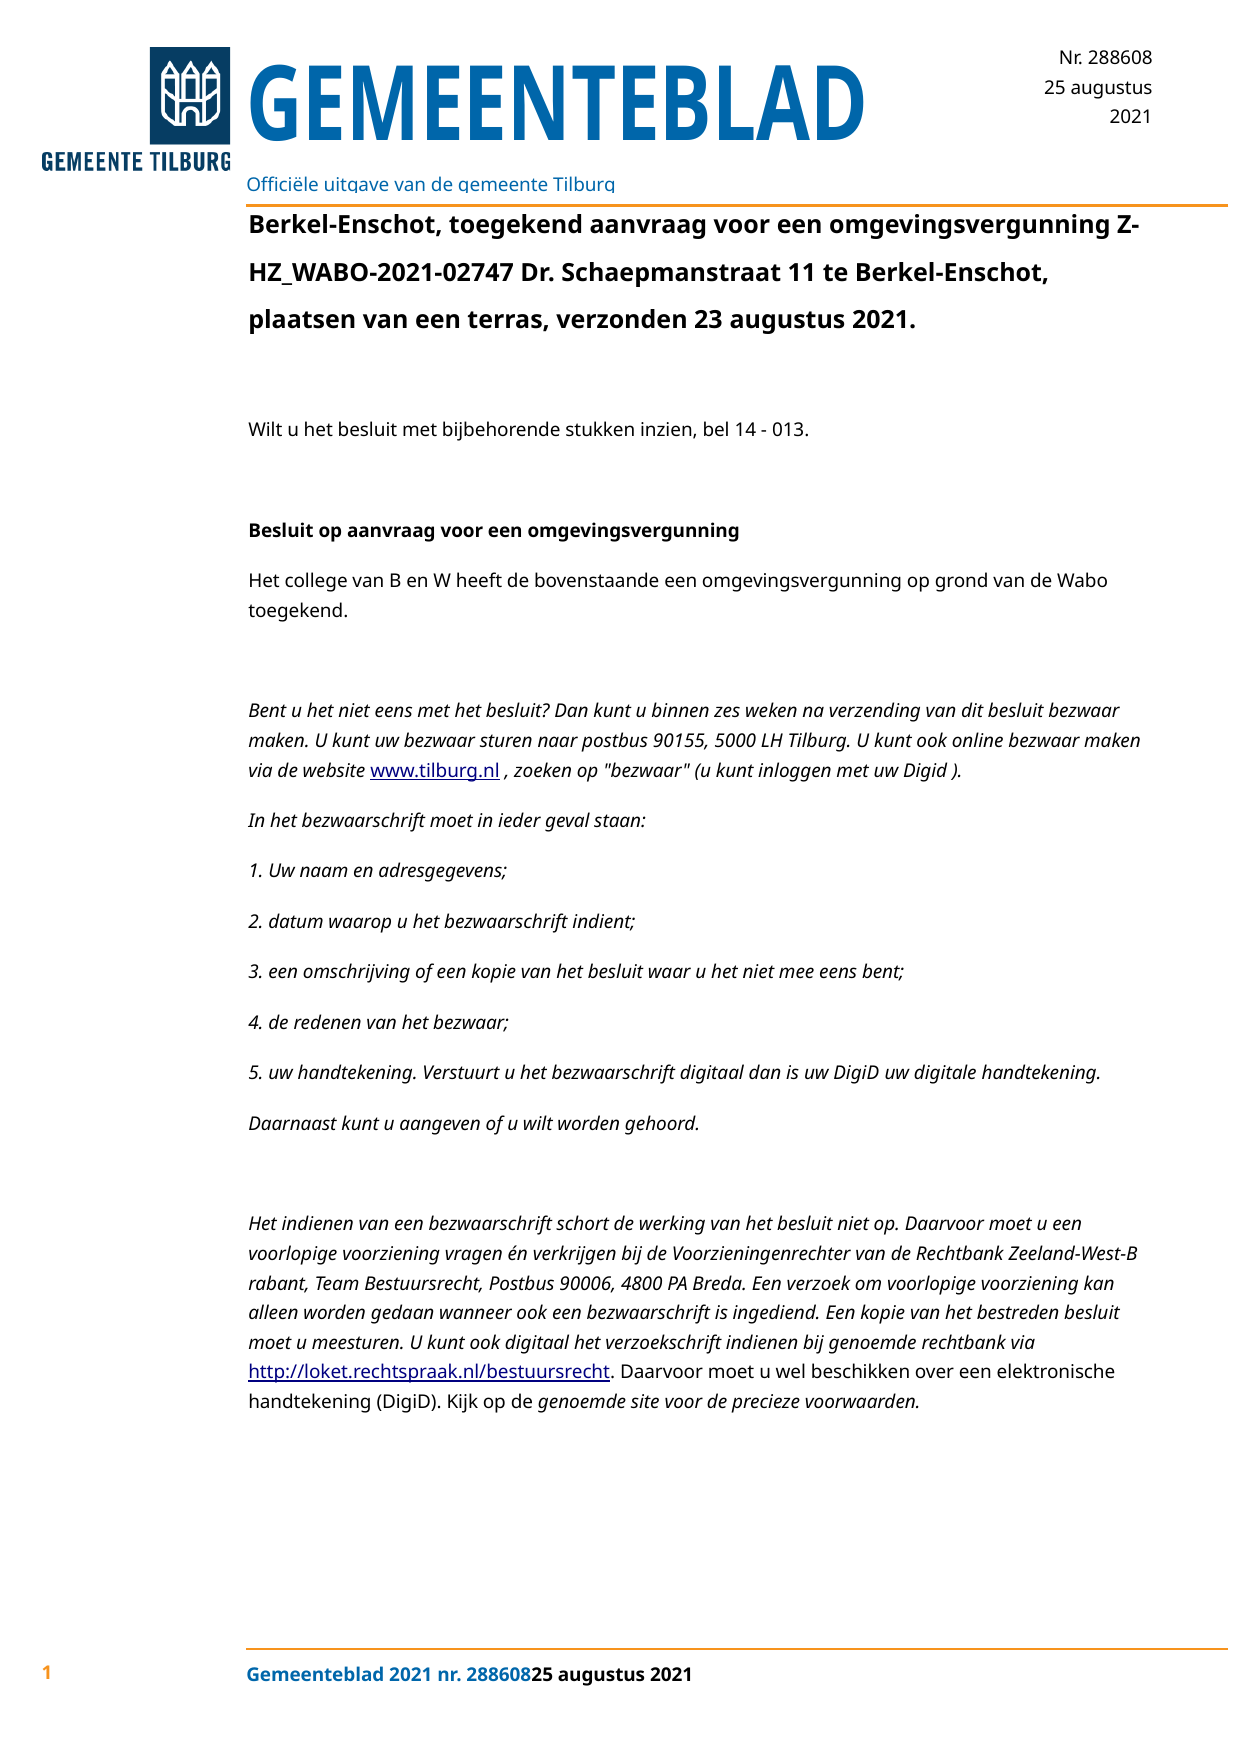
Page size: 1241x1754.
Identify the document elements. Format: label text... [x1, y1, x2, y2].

text 1. Uw naam en adresgegevens; [248, 858, 1152, 883]
text Wilt u het besluit met bijbehorende stukken inzien, bel 14 - 013. [248, 416, 1152, 442]
text 3. een omschrijving of een kopie van het besluit waar u het niet mee eens bent; [248, 958, 1152, 984]
text Berkel-Enschot, toegekend aanvraag voor een omgevingsvergunning Z-HZ_WABO-2021-02747 Dr. Schaepmanstraat 11 te Berkel-Enschot, plaatsen van een terras, verzonden 23 augustus 2021. [248, 207, 1152, 336]
text Besluit op aanvraag voor een omgevingsvergunning [248, 517, 1152, 542]
text In het bezwaarschrift moet in ieder geval staan: [248, 807, 1152, 833]
picture [41, 47, 231, 172]
text Het indienen van een bezwaarschrift schort de werking van het besluit niet op. Daarvoor moet u een voorlopige voorziening vragen én verkrijgen bij de Voorzieningenrechter van de Rechtbank Zeeland-West-B rabant, Team Bestuursrecht, Postbus 90006, 4800 PA Breda. Een verzoek om voorlopige voorziening kan alleen worden gedaan wanneer ook een bezwaarschrift is ingediend. Een kopie van het bestreden besluit moet u meesturen. U kunt ook digitaal het verzoekschrift indienen bij genoemde rechtbank via http://loket.rechtspraak.nl/bestuursrecht. Daarvoor moet u wel beschikken over een elektronische handtekening (DigiD). Kijk op de genoemde site voor de precieze voorwaarden. [248, 1211, 1152, 1414]
text 2. datum waarop u het bezwaarschrift indient; [248, 908, 1152, 934]
text 4. de redenen van het bezwaar; [248, 1009, 1152, 1034]
text Het college van B en W heeft de bovenstaande een omgevingsvergunning op grond van de Wabo toegekend. [248, 567, 1152, 622]
text Daarnaast kunt u aangeven of u wilt worden gehoord. [248, 1110, 1152, 1135]
text 5. uw handtekening. Verstuurt u het bezwaarschrift digitaal dan is uw DigiD uw digitale handtekening. [248, 1059, 1152, 1085]
text Bent u het niet eens met het besluit? Dan kunt u binnen zes weken na verzending van dit besluit bezwaar maken. U kunt uw bezwaar sturen naar postbus 90155, 5000 LH Tilburg. U kunt ook online bezwaar maken via de website www.tilburg.nl , zoeken op "bezwaar" (u kunt inloggen met uw Digid ). [248, 698, 1152, 782]
